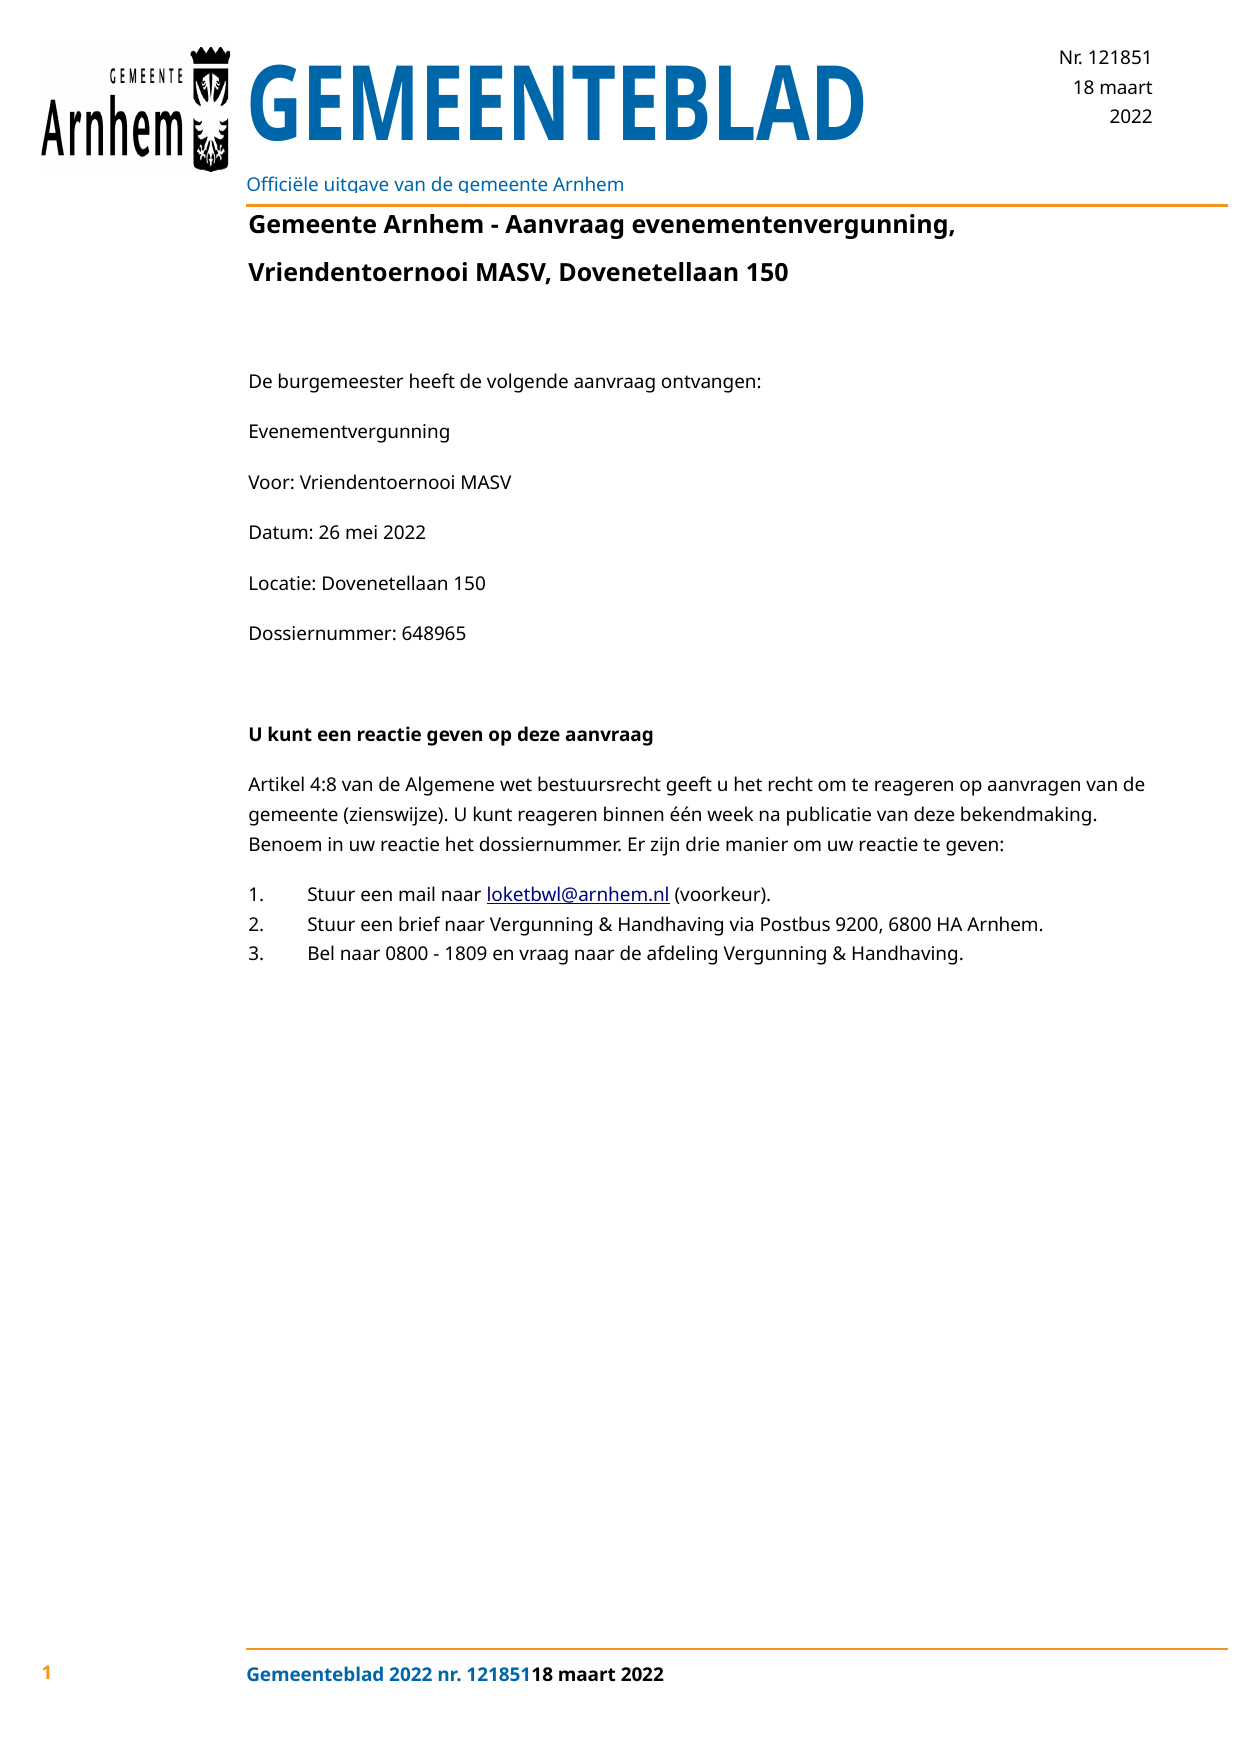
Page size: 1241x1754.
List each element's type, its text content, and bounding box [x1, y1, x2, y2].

list Bel naar 0800 - 1809 en vraag naar de afdeling Vergunning & Handhaving. [248, 940, 1152, 966]
text Evenementvergunning [248, 419, 1152, 444]
picture [41, 47, 231, 172]
text Voor: Vriendentoernooi MASV [248, 469, 1152, 495]
text Gemeente Arnhem - Aanvraag evenementenvergunning, Vriendentoernooi MASV, Dovenetellaan 150 [248, 207, 1152, 288]
text Artikel 4:8 van de Algemene wet bestuursrecht geeft u het recht om te reageren op aanvragen van de gemeente (zienswijze). U kunt reageren binnen één week na publicatie van deze bekendmaking. Benoem in uw reactie het dossiernummer. Er zijn drie manier om uw reactie te geven: [248, 772, 1152, 857]
text De burgemeester heeft de volgende aanvraag ontvangen: [248, 368, 1152, 394]
text Dossiernummer: 648965 [248, 620, 1152, 646]
text Datum: 26 mei 2022 [248, 519, 1152, 545]
list Stuur een mail naar loketbwl@arnhem.nl (voorkeur). [248, 881, 1152, 907]
text U kunt een reactie geven op deze aanvraag [248, 721, 1152, 747]
list Stuur een brief naar Vergunning & Handhaving via Postbus 9200, 6800 HA Arnhem. [248, 911, 1152, 937]
text Locatie: Dovenetellaan 150 [248, 570, 1152, 596]
